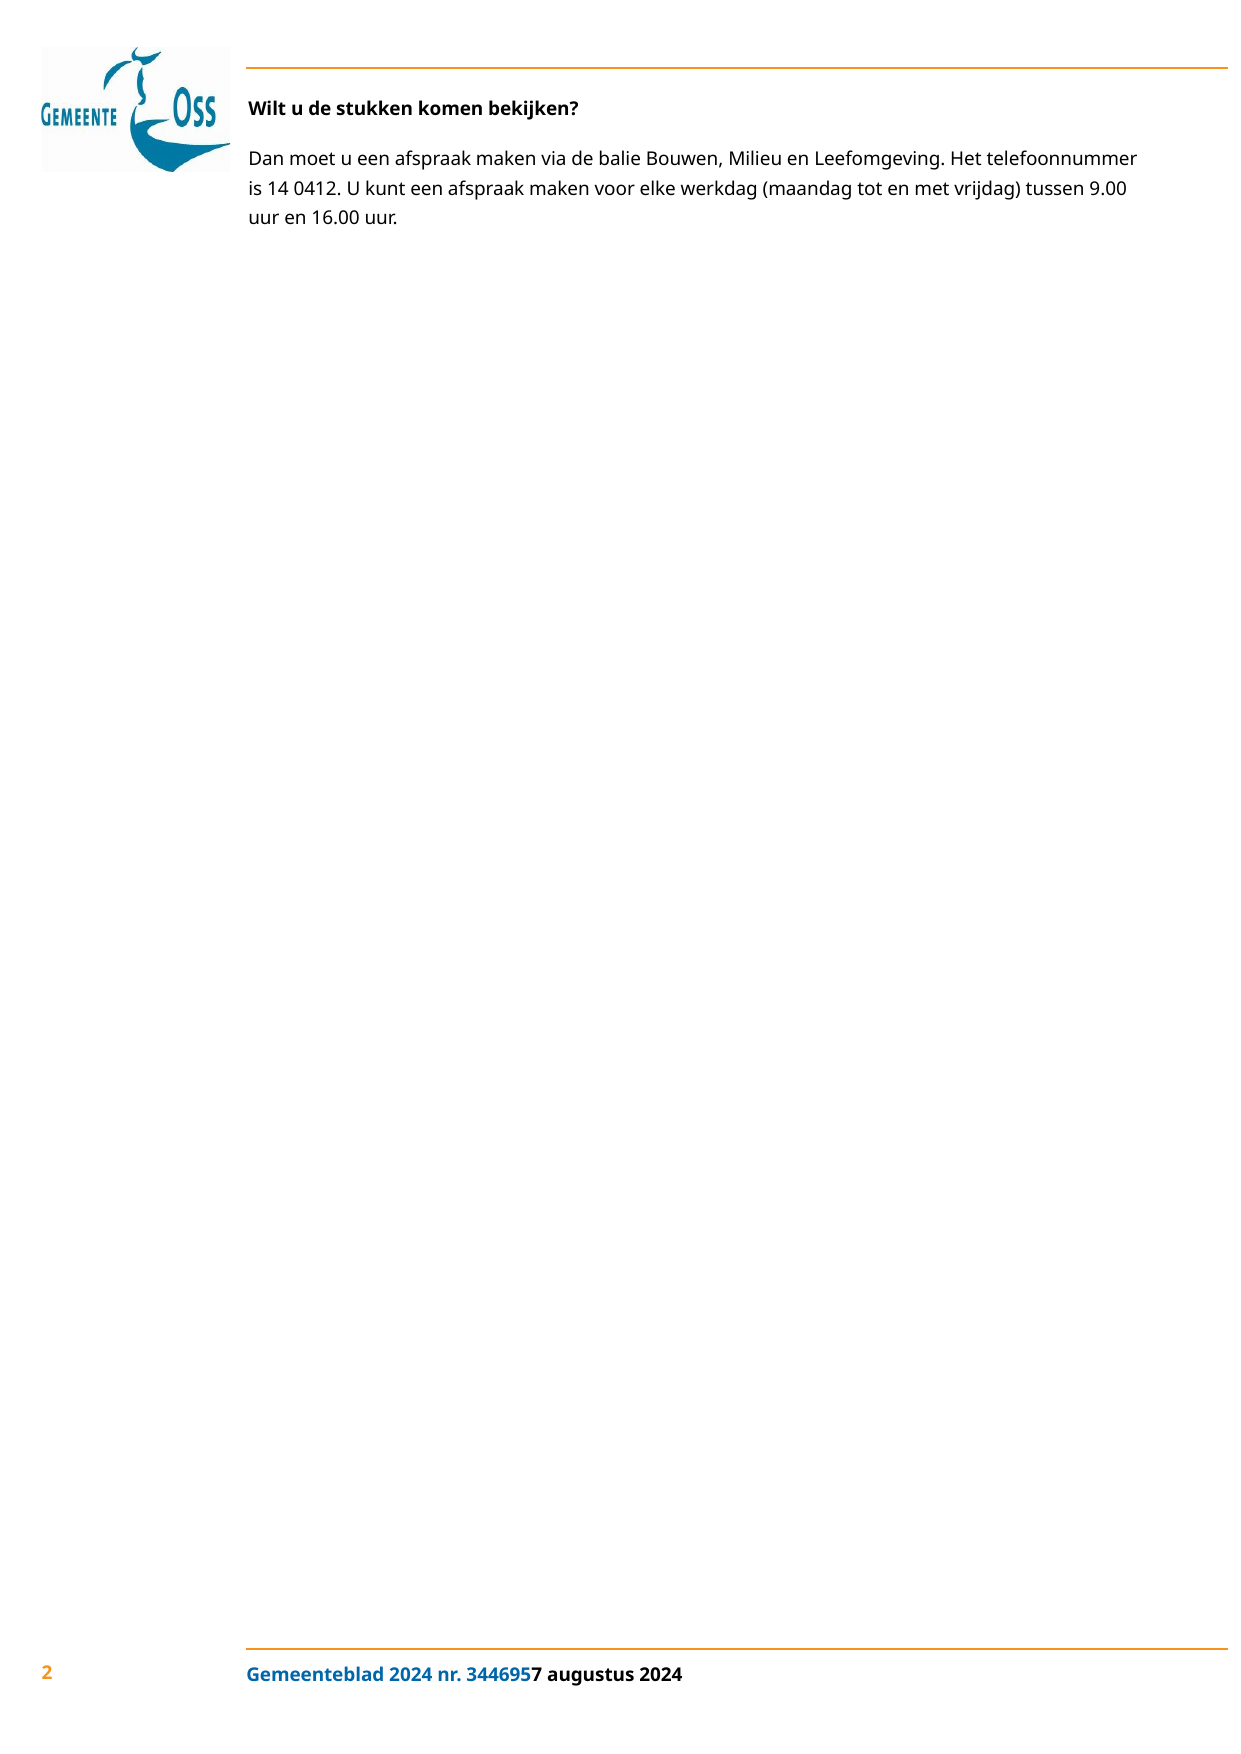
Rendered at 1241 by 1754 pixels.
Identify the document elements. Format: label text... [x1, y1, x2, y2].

text Wilt u de stukken komen bekijken? [248, 95, 1152, 121]
text Dan moet u een afspraak maken via de balie Bouwen, Milieu en Leefomgeving. Het telefoonnummer is 14 0412. U kunt een afspraak maken voor elke werkdag (maandag tot en met vrijdag) tussen 9.00 uur en 16.00 uur. [248, 145, 1152, 230]
picture [41, 47, 231, 172]
